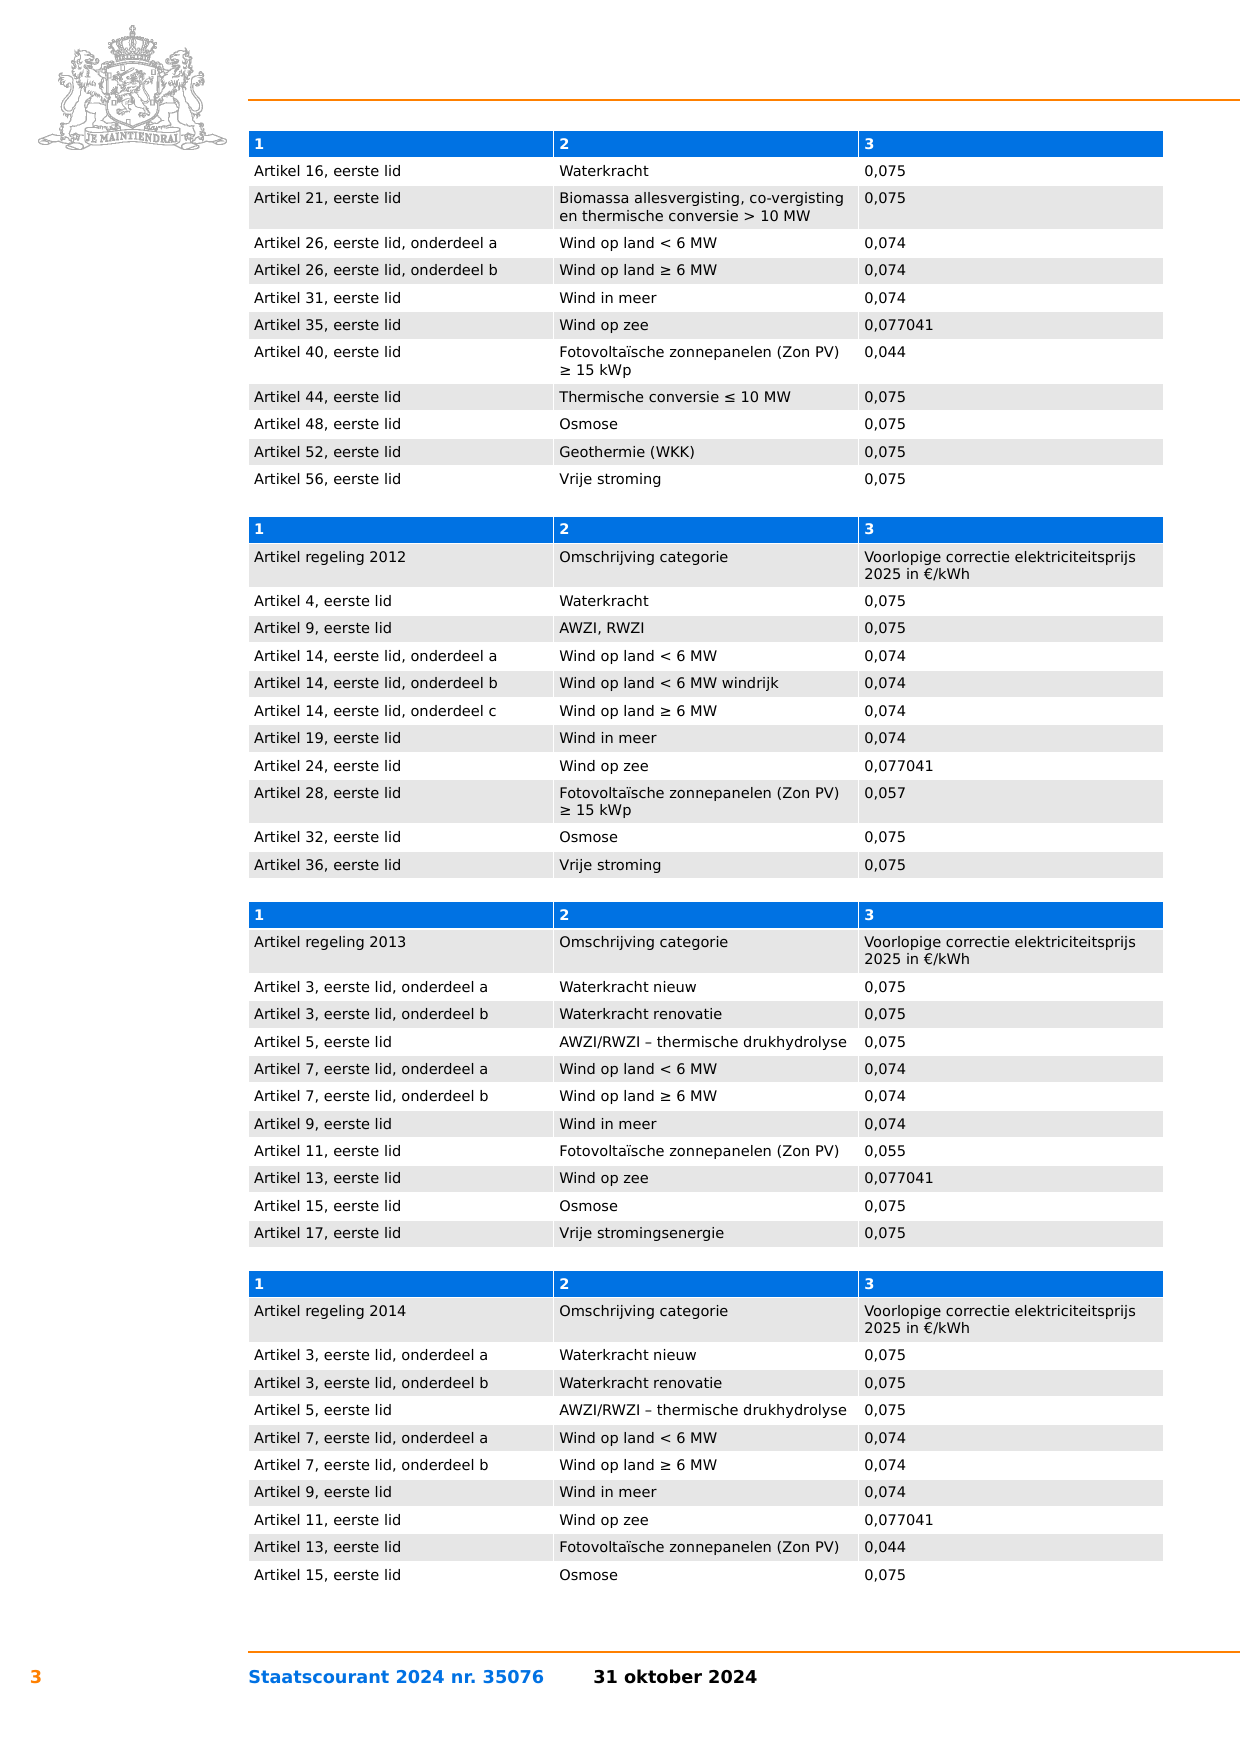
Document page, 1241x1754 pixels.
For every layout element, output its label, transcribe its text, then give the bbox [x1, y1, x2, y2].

table_cell Artikel 7, eerste lid, onderdeel a [249, 1425, 553, 1451]
table_cell 0,075 [859, 1398, 1163, 1424]
table_cell Artikel 56, eerste lid [249, 466, 553, 493]
table_cell Wind op land < 6 MW [554, 1425, 858, 1451]
table_cell Artikel 7, eerste lid, onderdeel a [249, 1056, 553, 1082]
table_cell Artikel 4, eerste lid [249, 588, 553, 615]
table_cell Wind in meer [554, 1111, 858, 1137]
table_cell Biomassa allesvergisting, co-vergisting en thermische conversie > 10 MW [554, 186, 858, 229]
table_header 1 [249, 517, 553, 543]
table_cell Waterkracht [554, 588, 858, 615]
table_cell Artikel 9, eerste lid [249, 1480, 553, 1506]
table_cell 0,074 [859, 1480, 1163, 1506]
table_cell Artikel 7, eerste lid, onderdeel b [249, 1084, 553, 1110]
table_cell Wind in meer [554, 285, 858, 311]
table_cell Wind op land ≥ 6 MW [554, 698, 858, 724]
table_cell Artikel 48, eerste lid [249, 411, 553, 438]
table_cell Artikel 13, eerste lid [249, 1534, 553, 1561]
table_cell Waterkracht nieuw [554, 1343, 858, 1369]
table_cell 0,075 [859, 158, 1163, 185]
table_header 3 [859, 1271, 1163, 1297]
table_cell Artikel 15, eerste lid [249, 1193, 553, 1219]
table_cell Waterkracht [554, 158, 858, 185]
table_cell 0,075 [859, 384, 1163, 410]
table_cell Wind op land ≥ 6 MW [554, 1084, 858, 1110]
table_cell 0,074 [859, 1056, 1163, 1082]
table_cell 0,074 [859, 1452, 1163, 1478]
table_cell Wind op land ≥ 6 MW [554, 258, 858, 284]
table_cell Artikel 31, eerste lid [249, 285, 553, 311]
table_cell 0,074 [859, 725, 1163, 752]
table_cell Artikel 44, eerste lid [249, 384, 553, 410]
table_cell Artikel 3, eerste lid, onderdeel b [249, 1001, 553, 1028]
table_cell 0,074 [859, 258, 1163, 284]
table_cell Artikel 24, eerste lid [249, 753, 553, 779]
table_cell Artikel 14, eerste lid, onderdeel c [249, 698, 553, 724]
table_cell Artikel 9, eerste lid [249, 616, 553, 642]
table_cell 0,075 [859, 1370, 1163, 1396]
table_cell 0,044 [859, 1534, 1163, 1561]
table_cell 0,075 [859, 974, 1163, 1000]
table_cell Wind op land < 6 MW windrijk [554, 671, 858, 697]
table_cell Wind in meer [554, 1480, 858, 1506]
table_cell 0,075 [859, 1193, 1163, 1219]
table_cell Artikel 3, eerste lid, onderdeel a [249, 1343, 553, 1369]
table_cell Artikel 52, eerste lid [249, 439, 553, 465]
table_cell 0,075 [859, 1221, 1163, 1247]
table_cell Artikel regeling 2012 [249, 544, 553, 587]
table_cell Artikel 3, eerste lid, onderdeel a [249, 974, 553, 1000]
table_header 3 [859, 517, 1163, 543]
table_cell Waterkracht nieuw [554, 974, 858, 1000]
table_cell Artikel regeling 2014 [249, 1298, 553, 1342]
table_cell Geothermie (WKK) [554, 439, 858, 465]
table_cell Wind op zee [554, 753, 858, 779]
table_cell Artikel 26, eerste lid, onderdeel a [249, 230, 553, 256]
table_cell Artikel 11, eerste lid [249, 1507, 553, 1533]
table_cell Voorlopige correctie elektriciteitsprijs 2025 in €/kWh [859, 930, 1163, 973]
table_cell Artikel 36, eerste lid [249, 852, 553, 878]
table_cell 0,075 [859, 588, 1163, 615]
table_cell Vrije stroming [554, 852, 858, 878]
table_cell Artikel 14, eerste lid, onderdeel b [249, 671, 553, 697]
table_cell Voorlopige correctie elektriciteitsprijs 2025 in €/kWh [859, 544, 1163, 587]
table_cell 0,075 [859, 616, 1163, 642]
table_cell Osmose [554, 825, 858, 851]
table_cell Artikel 3, eerste lid, onderdeel b [249, 1370, 553, 1396]
table_header 1 [249, 1271, 553, 1297]
table_cell AWZI, RWZI [554, 616, 858, 642]
table_cell Artikel 13, eerste lid [249, 1166, 553, 1192]
table_cell Artikel 7, eerste lid, onderdeel b [249, 1452, 553, 1478]
table_cell 0,074 [859, 671, 1163, 697]
table_cell 0,074 [859, 1425, 1163, 1451]
table_cell AWZI/RWZI – thermische drukhydrolyse [554, 1398, 858, 1424]
table_cell Thermische conversie ≤ 10 MW [554, 384, 858, 410]
table_cell Vrije stroming [554, 466, 858, 493]
table_cell Artikel 5, eerste lid [249, 1029, 553, 1055]
table_cell Vrije stromingsenergie [554, 1221, 858, 1247]
table_cell AWZI/RWZI – thermische drukhydrolyse [554, 1029, 858, 1055]
table_cell 0,074 [859, 1111, 1163, 1137]
table_cell 0,075 [859, 186, 1163, 229]
table_cell Omschrijving categorie [554, 930, 858, 973]
table_cell Artikel 17, eerste lid [249, 1221, 553, 1247]
table_cell 0,075 [859, 1029, 1163, 1055]
table_cell 0,057 [859, 780, 1163, 823]
table_cell Artikel 9, eerste lid [249, 1111, 553, 1137]
table_cell Fotovoltaïsche zonnepanelen (Zon PV) [554, 1138, 858, 1165]
table_cell 0,075 [859, 1343, 1163, 1369]
table_cell 0,074 [859, 698, 1163, 724]
table_cell Fotovoltaïsche zonnepanelen (Zon PV) ≥ 15 kWp [554, 340, 858, 383]
table_cell 0,044 [859, 340, 1163, 383]
table_cell Wind op zee [554, 1507, 858, 1533]
table_cell 0,075 [859, 439, 1163, 465]
table_cell Wind op zee [554, 312, 858, 339]
table_cell Waterkracht renovatie [554, 1370, 858, 1396]
table_cell 0,077041 [859, 312, 1163, 339]
table_header 2 [554, 902, 858, 928]
table_cell 0,075 [859, 825, 1163, 851]
table_cell 0,074 [859, 643, 1163, 669]
table_header 2 [554, 131, 858, 157]
table_cell 0,074 [859, 285, 1163, 311]
table_cell Artikel 16, eerste lid [249, 158, 553, 185]
table_cell Artikel 35, eerste lid [249, 312, 553, 339]
table_cell Artikel 15, eerste lid [249, 1562, 553, 1588]
table_cell 0,055 [859, 1138, 1163, 1165]
table_cell Artikel 14, eerste lid, onderdeel a [249, 643, 553, 669]
picture [38, 25, 227, 150]
table_cell Artikel 26, eerste lid, onderdeel b [249, 258, 553, 284]
table_header 3 [859, 902, 1163, 928]
table_cell 0,075 [859, 1562, 1163, 1588]
table_cell 0,077041 [859, 1507, 1163, 1533]
table_header 2 [554, 517, 858, 543]
table_cell Wind op land < 6 MW [554, 230, 858, 256]
table_header 1 [249, 131, 553, 157]
table_cell Voorlopige correctie elektriciteitsprijs 2025 in €/kWh [859, 1298, 1163, 1342]
table_cell 0,077041 [859, 1166, 1163, 1192]
table_cell Wind op land < 6 MW [554, 643, 858, 669]
table_cell Fotovoltaïsche zonnepanelen (Zon PV) [554, 1534, 858, 1561]
table_cell Artikel 28, eerste lid [249, 780, 553, 823]
table_cell Artikel 21, eerste lid [249, 186, 553, 229]
table_cell Artikel 19, eerste lid [249, 725, 553, 752]
table_cell Omschrijving categorie [554, 544, 858, 587]
table_cell Osmose [554, 411, 858, 438]
table_cell Osmose [554, 1193, 858, 1219]
table_cell 0,074 [859, 230, 1163, 256]
table_cell 0,075 [859, 852, 1163, 878]
table_cell Wind op zee [554, 1166, 858, 1192]
table_cell 0,075 [859, 466, 1163, 493]
table_cell 0,075 [859, 1001, 1163, 1028]
table_cell Omschrijving categorie [554, 1298, 858, 1342]
table_cell Osmose [554, 1562, 858, 1588]
table_cell Artikel 5, eerste lid [249, 1398, 553, 1424]
table_cell Wind op land ≥ 6 MW [554, 1452, 858, 1478]
table_header 2 [554, 1271, 858, 1297]
table_header 3 [859, 131, 1163, 157]
table_cell 0,075 [859, 411, 1163, 438]
table_cell Wind op land < 6 MW [554, 1056, 858, 1082]
table_cell Fotovoltaïsche zonnepanelen (Zon PV) ≥ 15 kWp [554, 780, 858, 823]
table_header 1 [249, 902, 553, 928]
table_cell 0,074 [859, 1084, 1163, 1110]
table_cell Artikel 11, eerste lid [249, 1138, 553, 1165]
table_cell Wind in meer [554, 725, 858, 752]
table_cell Artikel regeling 2013 [249, 930, 553, 973]
table_cell 0,077041 [859, 753, 1163, 779]
table_cell Waterkracht renovatie [554, 1001, 858, 1028]
table_cell Artikel 32, eerste lid [249, 825, 553, 851]
table_cell Artikel 40, eerste lid [249, 340, 553, 383]
